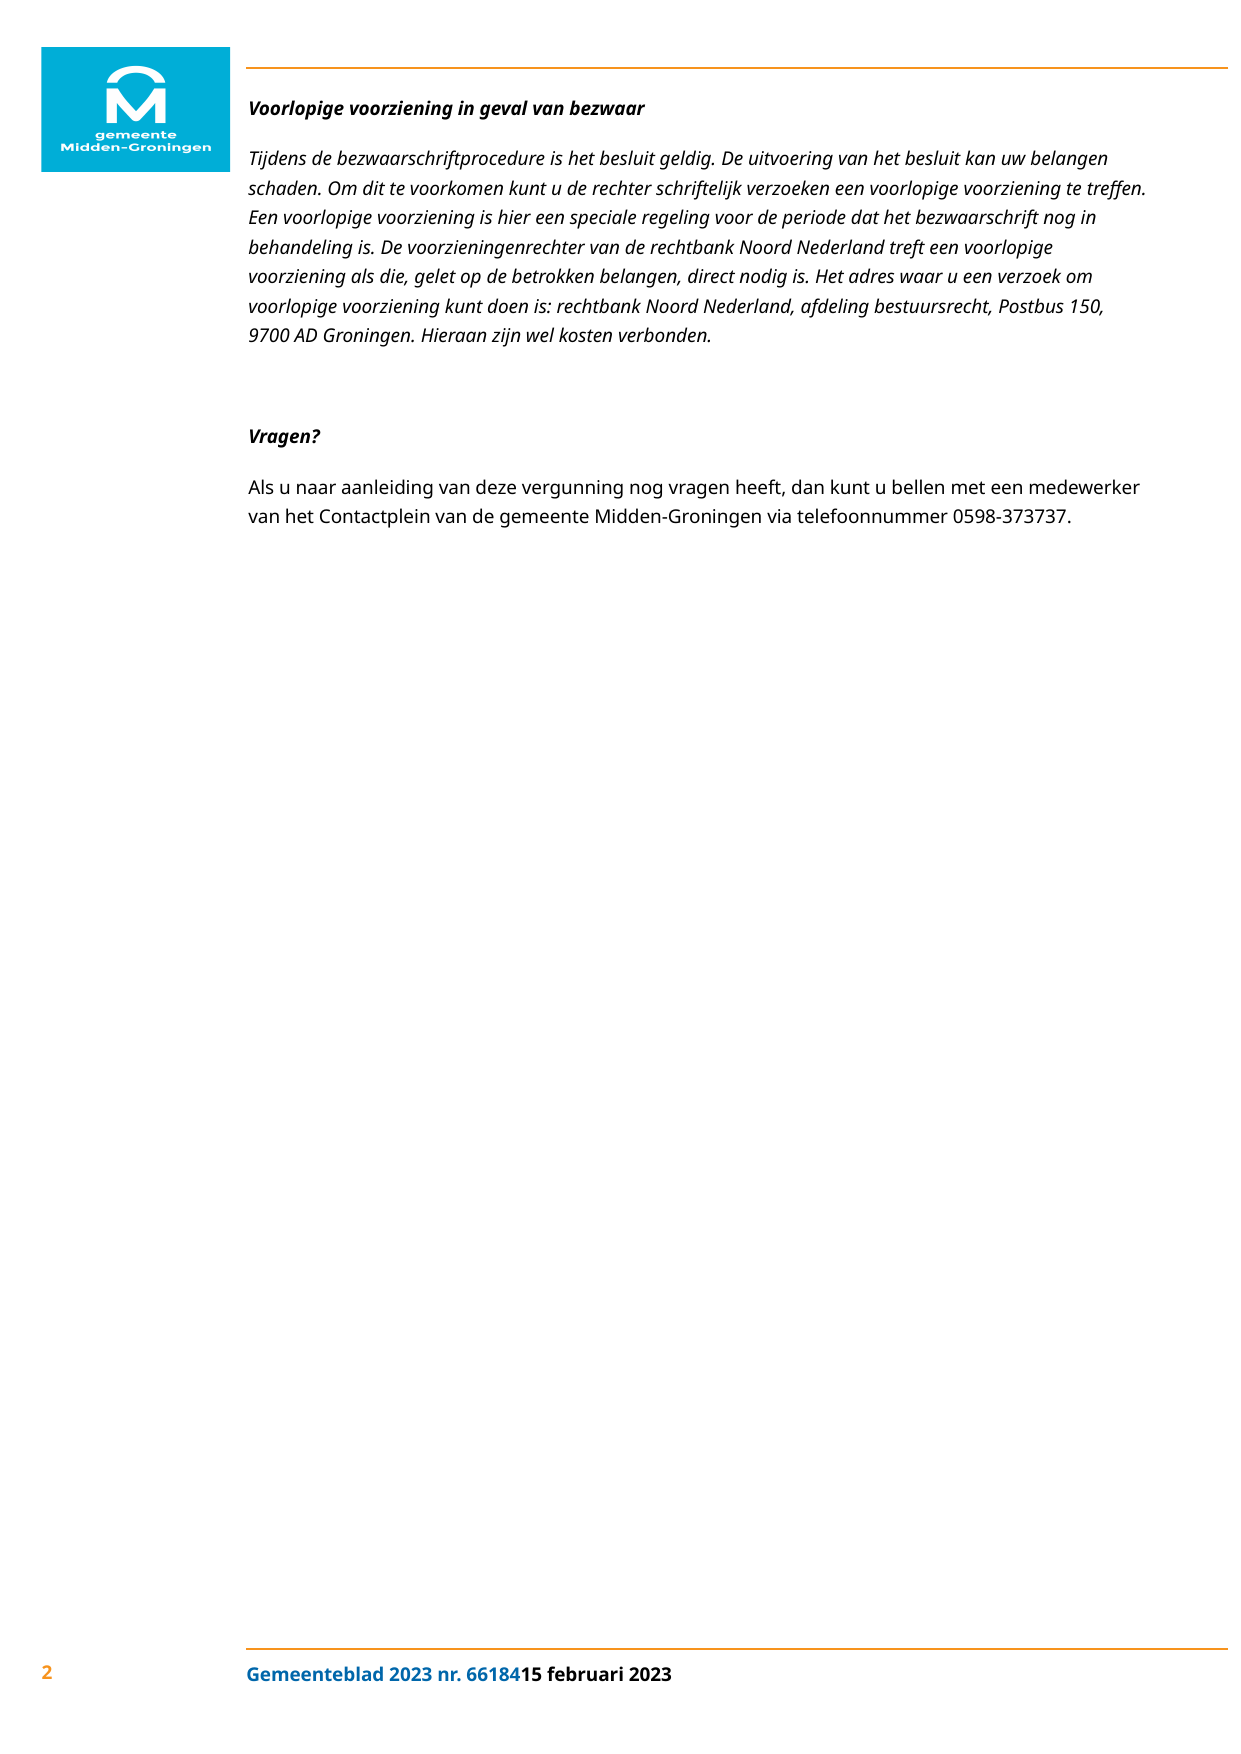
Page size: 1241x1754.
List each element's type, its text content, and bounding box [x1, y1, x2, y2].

picture [184, 146, 190, 153]
text Voorlopige voorziening in geval van bezwaar [248, 95, 1152, 121]
text Als u naar aanleiding van deze vergunning nog vragen heeft, dan kunt u bellen met een medewerker van het Contactplein van de gemeente Midden-Groningen via telefoonnummer 0598-373737. [248, 474, 1152, 529]
picture [108, 66, 164, 82]
text Tijdens de bezwaarschriftprocedure is het besluit geldig. De uitvoering van het besluit kan uw belangen schaden. Om dit te voorkomen kunt u de rechter schriftelijk verzoeken een voorlopige voorziening te treffen. Een voorlopige voorziening is hier een speciale regeling voor de periode dat het bezwaarschrift nog in behandeling is. De voorzieningenrechter van de rechtbank Noord Nederland treft een voorlopige voorziening als die, gelet op de betrokken belangen, direct nodig is. Het adres waar u een verzoek om voorlopige voorziening kunt doen is: rechtbank Noord Nederland, afdeling bestuursrecht, Postbus 150, 9700 AD Groningen. Hieraan zijn wel kosten verbonden. [248, 145, 1152, 348]
picture [107, 89, 165, 122]
text Vragen? [248, 423, 1152, 449]
